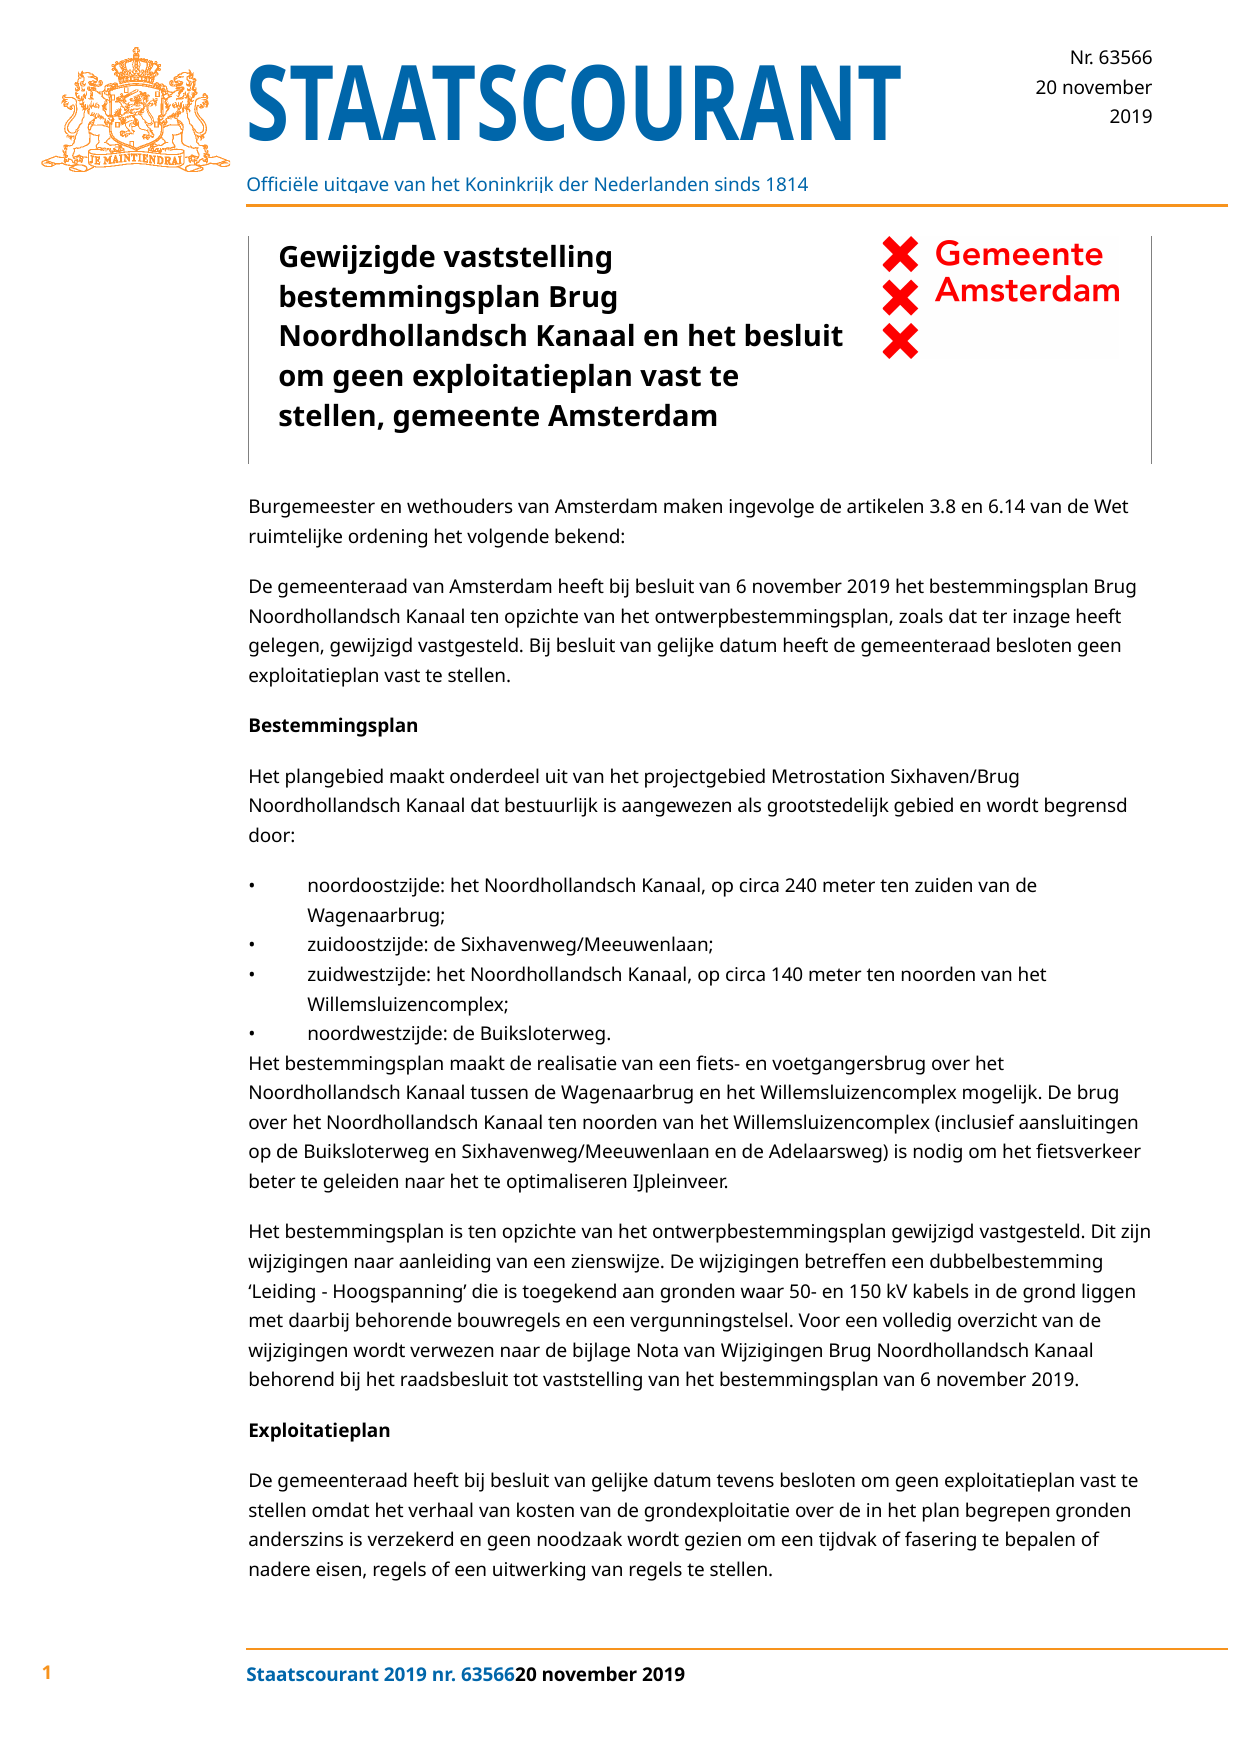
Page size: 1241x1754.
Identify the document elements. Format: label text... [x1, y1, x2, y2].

text Het plangebied maakt onderdeel uit van het projectgebied Metrostation Sixhaven/Brug Noordhollandsch Kanaal dat bestuurlijk is aangewezen als grootstedelijk gebied en wordt begrensd door: [248, 763, 1152, 848]
list zuidoostzijde: de Sixhavenweg/Meeuwenlaan; [248, 932, 1152, 957]
text De gemeenteraad heeft bij besluit van gelijke datum tevens besloten om geen exploitatieplan vast te stellen omdat het verhaal van kosten van de grondexploitatie over de in het plan begrepen gronden anderszins is verzekerd en geen noodzaak wordt gezien om een tijdvak of fasering te bepalen of nadere eisen, regels of een uitwerking van regels te stellen. [248, 1467, 1152, 1582]
list zuidwestzijde: het Noordhollandsch Kanaal, op circa 140 meter ten noorden van het Willemsluizencomplex; [248, 961, 1152, 1017]
picture [41, 47, 231, 172]
text Het bestemmingsplan is ten opzichte van het ontwerpbestemmingsplan gewijzigd vastgesteld. Dit zijn wijzigingen naar aanleiding van een zienswijze. De wijzigingen betreffen een dubbelbestemming ‘Leiding - Hoogspanning’ die is toegekend aan gronden waar 50- en 150 kV kabels in de grond liggen met daarbij behorende bouwregels en een vergunningstelsel. Voor een volledig overzicht van de wijzigingen wordt verwezen naar de bijlage Nota van Wijzigingen Brug Noordhollandsch Kanaal behorend bij het raadsbesluit tot vaststelling van het bestemmingsplan van 6 november 2019. [248, 1219, 1152, 1392]
text Exploitatieplan [248, 1417, 1152, 1443]
text De gemeenteraad van Amsterdam heeft bij besluit van 6 november 2019 het bestemmingsplan Brug Noordhollandsch Kanaal ten opzichte van het ontwerpbestemmingsplan, zoals dat ter inzage heeft gelegen, gewijzigd vastgesteld. Bij besluit van gelijke datum heeft de gemeenteraad besloten geen exploitatieplan vast te stellen. [248, 573, 1152, 688]
table_header Gewijzigde vaststelling bestemmingsplan Brug Noordhollandsch Kanaal en het besluit om geen exploitatieplan vast te stellen, gemeente Amsterdam [249, 236, 850, 464]
list noordoostzijde: het Noordhollandsch Kanaal, op circa 240 meter ten zuiden van de Wagenaarbrug; [248, 872, 1152, 928]
picture [882, 236, 1119, 359]
table_header [850, 236, 1151, 464]
text Burgemeester en wethouders van Amsterdam maken ingevolge de artikelen 3.8 en 6.14 van de Wet ruimtelijke ordening het volgende bekend: [248, 493, 1152, 549]
text Het bestemmingsplan maakt de realisatie van een fiets- en voetgangersbrug over het Noordhollandsch Kanaal tussen de Wagenaarbrug en het Willemsluizencomplex mogelijk. De brug over het Noordhollandsch Kanaal ten noorden van het Willemsluizencomplex (inclusief aansluitingen op de Buiksloterweg en Sixhavenweg/Meeuwenlaan en de Adelaarsweg) is nodig om het fietsverkeer beter te geleiden naar het te optimaliseren IJpleinveer. [248, 1050, 1152, 1194]
list noordwestzijde: de Buiksloterweg. [248, 1020, 1152, 1046]
text Bestemmingsplan [248, 712, 1152, 738]
